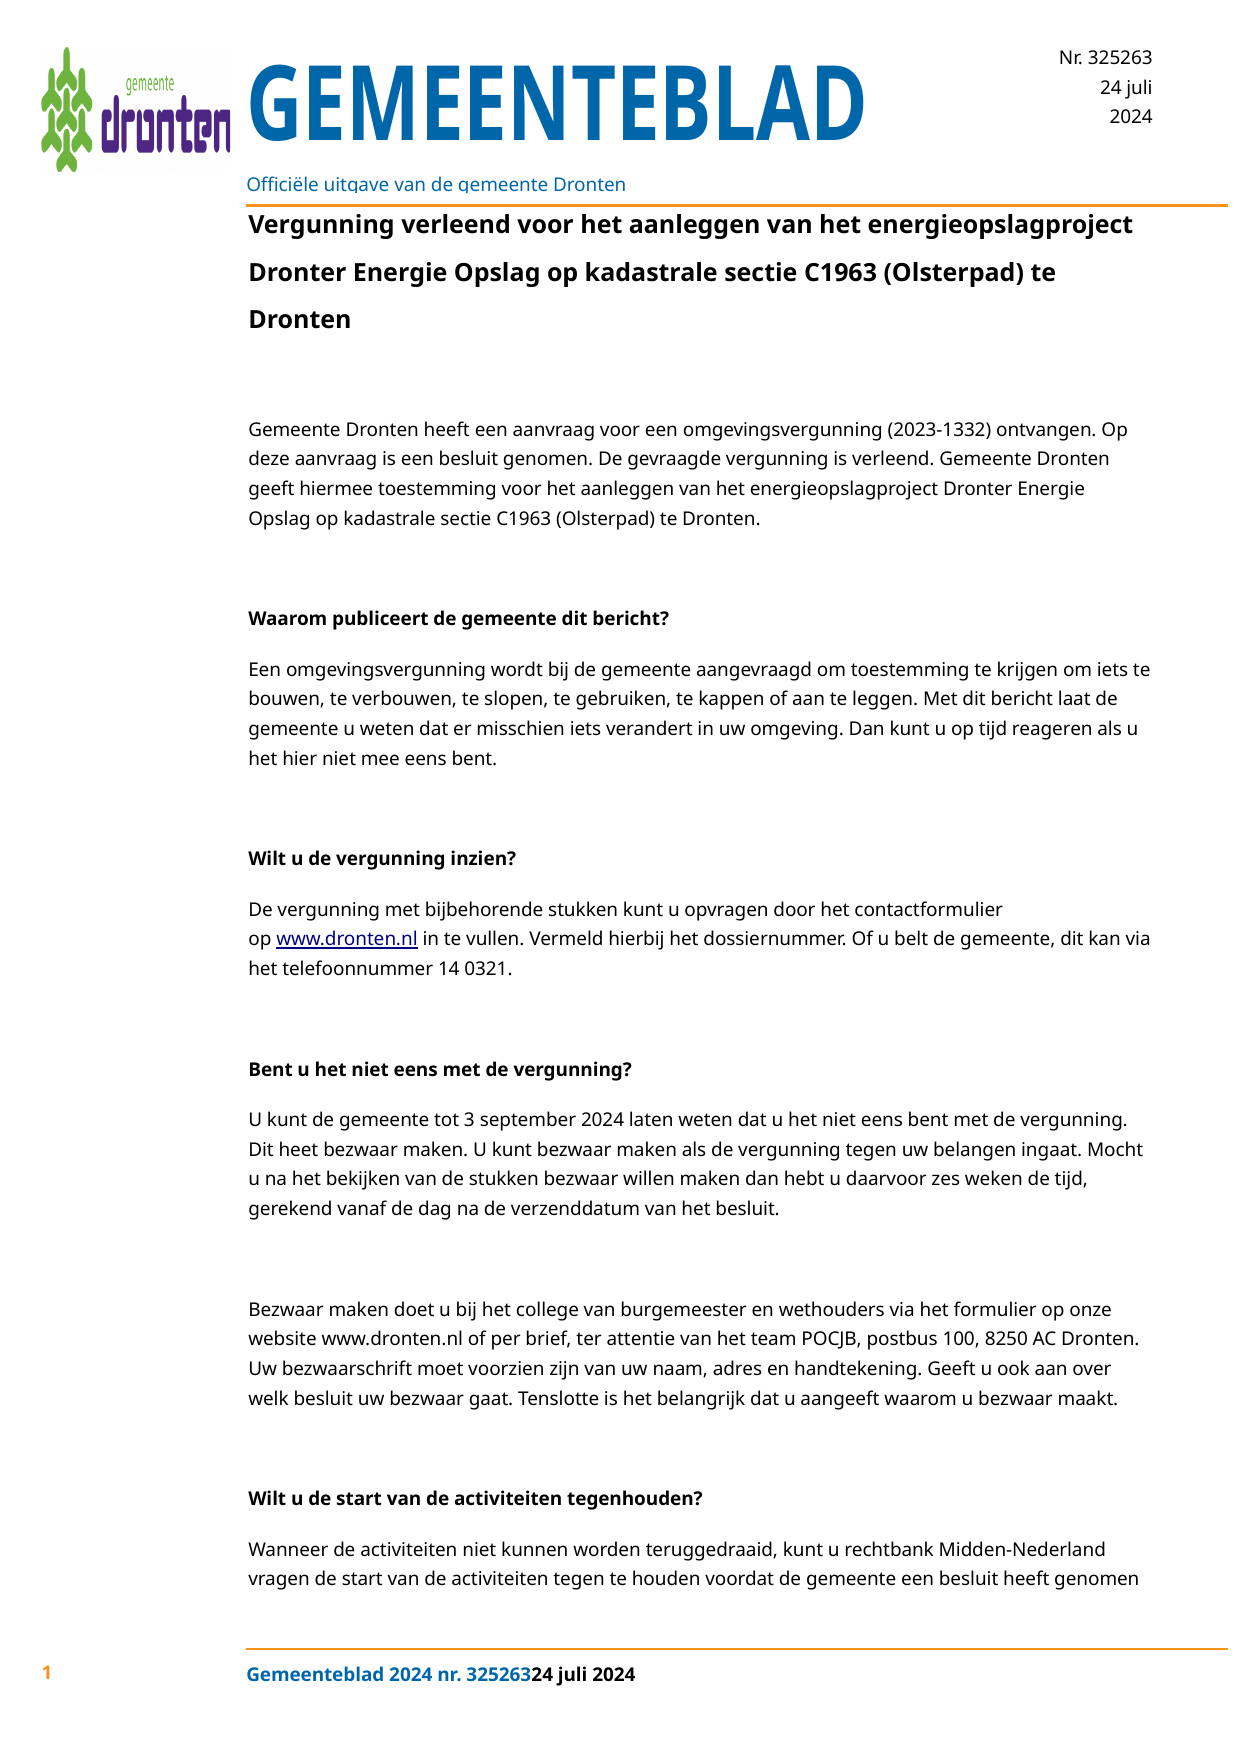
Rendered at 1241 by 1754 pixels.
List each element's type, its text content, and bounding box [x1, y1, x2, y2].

text Wanneer de activiteiten niet kunnen worden teruggedraaid, kunt u rechtbank Midden-Nederland vragen de start van de activiteiten tegen te houden voordat de gemeente een besluit heeft genomen [248, 1536, 1152, 1591]
text De vergunning met bijbehorende stukken kunt u opvragen door het contactformulier op www.dronten.nl in te vullen. Vermeld hierbij het dossiernummer. Of u belt de gemeente, dit kan via het telefoonnummer 14 0321. [248, 896, 1152, 981]
text Vergunning verleend voor het aanleggen van het energieopslagproject Dronter Energie Opslag op kadastrale sectie C1963 (Olsterpad) te Dronten [248, 207, 1152, 336]
text Wilt u de vergunning inzien? [248, 846, 1152, 871]
text U kunt de gemeente tot 3 september 2024 laten weten dat u het niet eens bent met de vergunning. Dit heet bezwaar maken. U kunt bezwaar maken als de vergunning tegen uw belangen ingaat. Mocht u na het bekijken van de stukken bezwaar willen maken dan hebt u daarvoor zes weken de tijd, gerekend vanaf de dag na de verzenddatum van het besluit. [248, 1106, 1152, 1221]
text Wilt u de start van de activiteiten tegenhouden? [248, 1486, 1152, 1511]
text Een omgevingsvergunning wordt bij de gemeente aangevraagd om toestemming te krijgen om iets te bouwen, te verbouwen, te slopen, te gebruiken, te kappen of aan te leggen. Met dit bericht laat de gemeente u weten dat er misschien iets verandert in uw omgeving. Dan kunt u op tijd reageren als u het hier niet mee eens bent. [248, 656, 1152, 770]
text Bezwaar maken doet u bij het college van burgemeester en wethouders via het formulier op onze website www.dronten.nl of per brief, ter attentie van het team POCJB, postbus 100, 8250 AC Dronten. Uw bezwaarschrift moet voorzien zijn van uw naam, adres en handtekening. Geeft u ook aan over welk besluit uw bezwaar gaat. Tenslotte is het belangrijk dat u aangeeft waarom u bezwaar maakt. [248, 1296, 1152, 1410]
text Gemeente Dronten heeft een aanvraag voor een omgevingsvergunning (2023-1332) ontvangen. Op deze aanvraag is een besluit genomen. De gevraagde vergunning is verleend. Gemeente Dronten geeft hiermee toestemming voor het aanleggen van het energieopslagproject Dronter Energie Opslag op kadastrale sectie C1963 (Olsterpad) te Dronten. [248, 416, 1152, 530]
text Waarom publiceert de gemeente dit bericht? [248, 606, 1152, 631]
picture [41, 47, 231, 172]
text Bent u het niet eens met de vergunning? [248, 1056, 1152, 1082]
